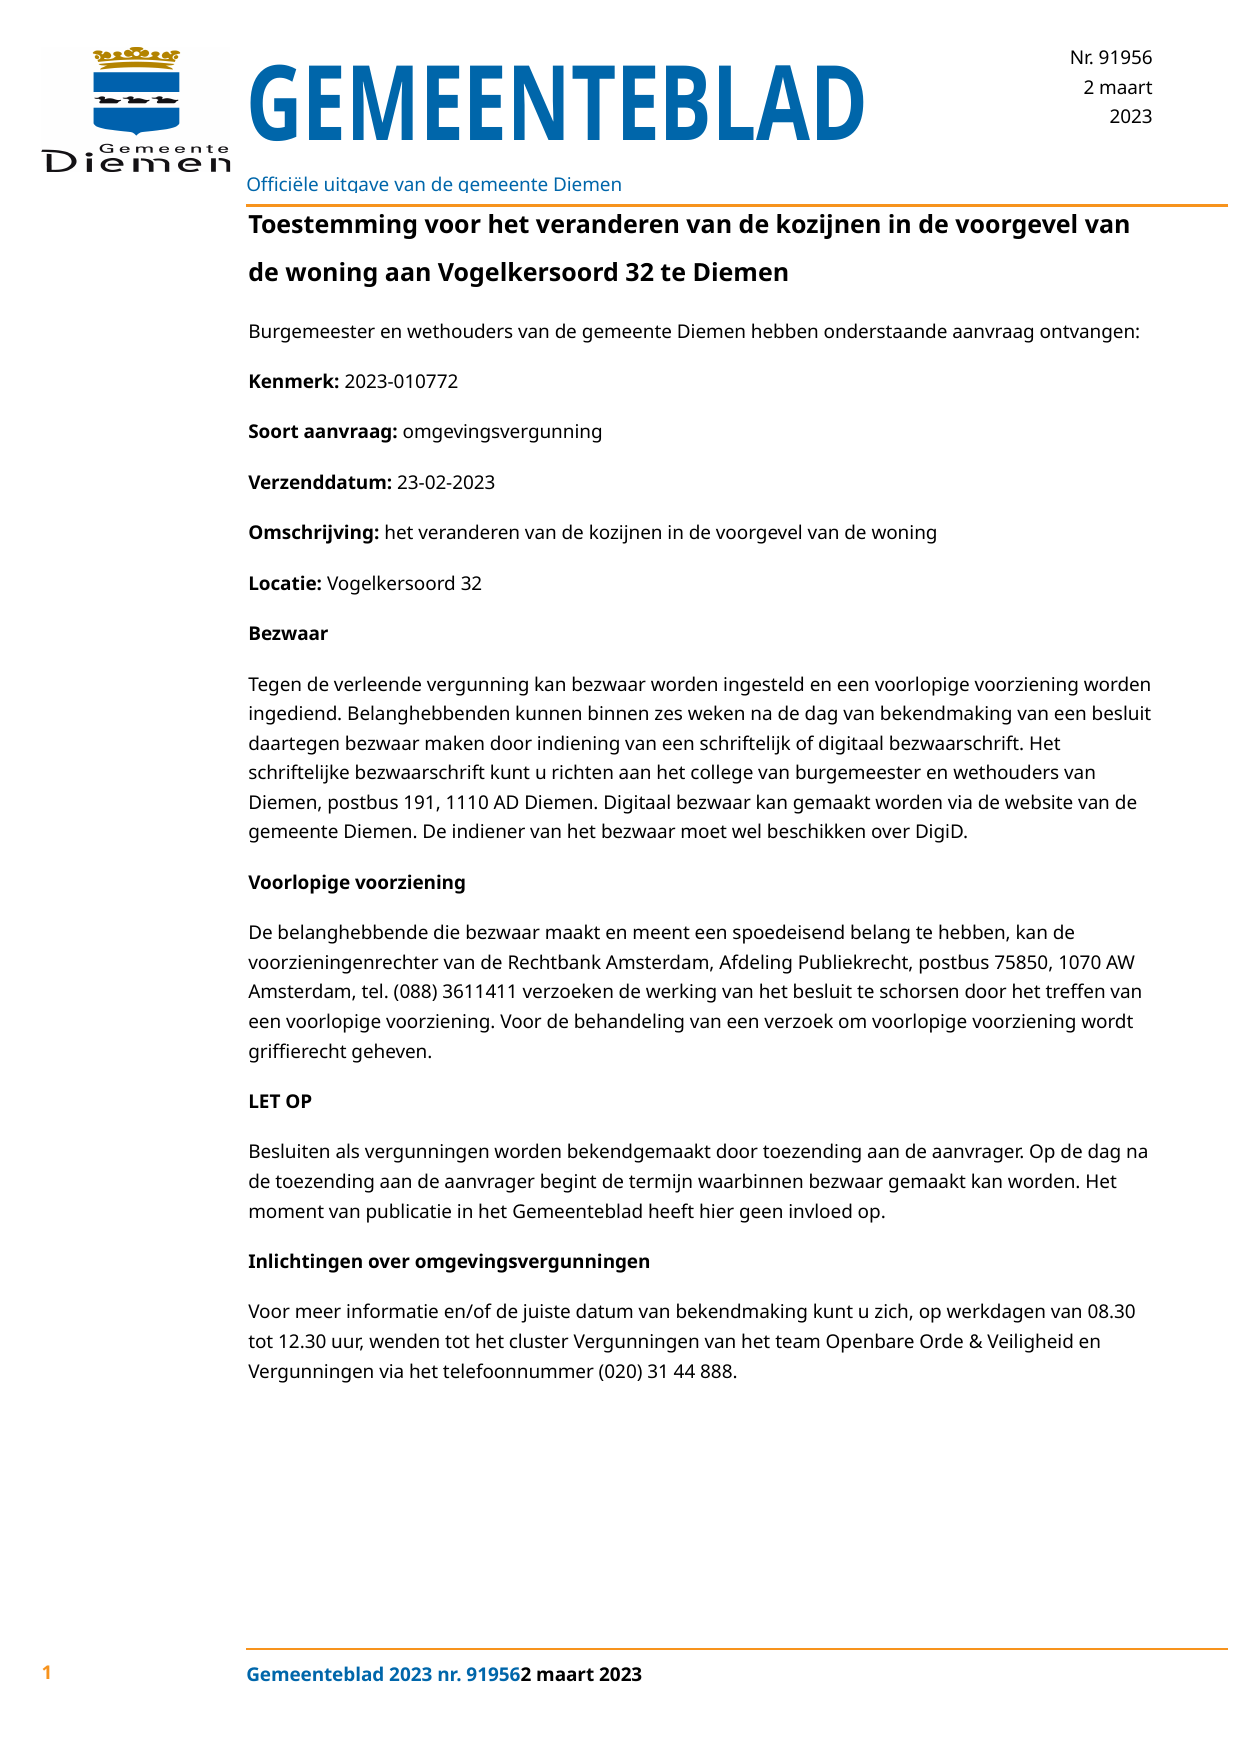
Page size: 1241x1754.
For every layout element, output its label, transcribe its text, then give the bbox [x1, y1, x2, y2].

picture [41, 47, 231, 172]
text Kenmerk: 2023-010772 [248, 368, 1152, 394]
text Voor meer informatie en/of de juiste datum van bekendmaking kunt u zich, op werkdagen van 08.30 tot 12.30 uur, wenden tot het cluster Vergunningen van het team Openbare Orde & Veiligheid en Vergunningen via het telefoonnummer (020) 31 44 888. [248, 1299, 1152, 1384]
text Voorlopige voorziening [248, 869, 1152, 895]
text Toestemming voor het veranderen van de kozijnen in de voorgevel van de woning aan Vogelkersoord 32 te Diemen [248, 207, 1152, 288]
text Soort aanvraag: omgevingsvergunning [248, 419, 1152, 444]
text Burgemeester en wethouders van de gemeente Diemen hebben onderstaande aanvraag ontvangen: [248, 318, 1152, 344]
text LET OP [248, 1088, 1152, 1114]
text De belanghebbende die bezwaar maakt en meent een spoedeisend belang te hebben, kan de voorzieningenrechter van de Rechtbank Amsterdam, Afdeling Publiekrecht, postbus 75850, 1070 AW Amsterdam, tel. (088) 3611411 verzoeken de werking van het besluit te schorsen door het treffen van een voorlopige voorziening. Voor de behandeling van een verzoek om voorlopige voorziening wordt griffierecht geheven. [248, 919, 1152, 1064]
text Tegen de verleende vergunning kan bezwaar worden ingesteld en een voorlopige voorziening worden ingediend. Belanghebbenden kunnen binnen zes weken na de dag van bekendmaking van een besluit daartegen bezwaar maken door indiening van een schriftelijk of digitaal bezwaarschrift. Het schriftelijke bezwaarschrift kunt u richten aan het college van burgemeester en wethouders van Diemen, postbus 191, 1110 AD Diemen. Digitaal bezwaar kan gemaakt worden via de website van de gemeente Diemen. De indiener van het bezwaar moet wel beschikken over DigiD. [248, 671, 1152, 844]
text Besluiten als vergunningen worden bekendgemaakt door toezending aan de aanvrager. Op de dag na de toezending aan de aanvrager begint de termijn waarbinnen bezwaar gemaakt kan worden. Het moment van publicatie in het Gemeenteblad heeft hier geen invloed op. [248, 1139, 1152, 1224]
text Verzenddatum: 23-02-2023 [248, 469, 1152, 495]
text Locatie: Vogelkersoord 32 [248, 570, 1152, 596]
text Inlichtingen over omgevingsvergunningen [248, 1248, 1152, 1274]
text Omschrijving: het veranderen van de kozijnen in de voorgevel van de woning [248, 519, 1152, 545]
text Bezwaar [248, 620, 1152, 646]
